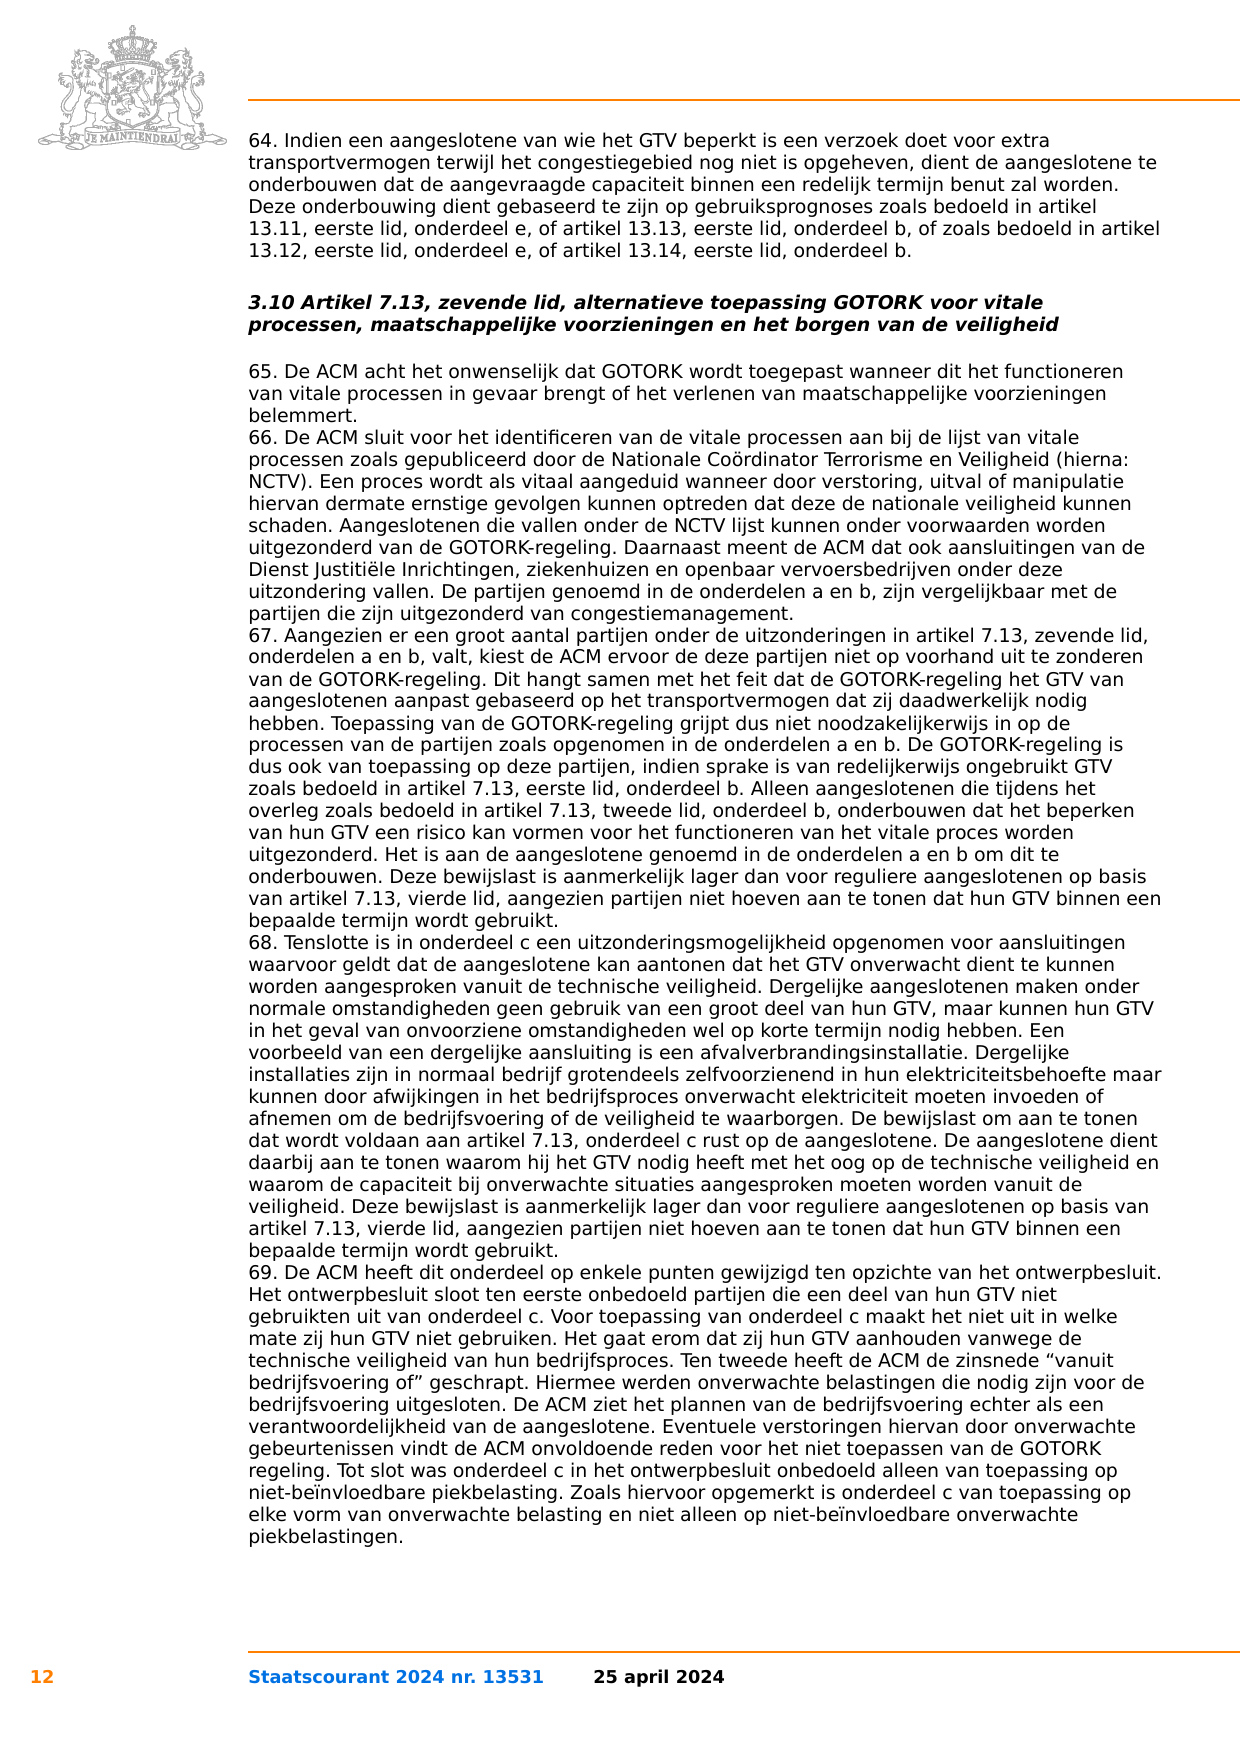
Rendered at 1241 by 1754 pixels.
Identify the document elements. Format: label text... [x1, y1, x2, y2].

text 66. De ACM sluit voor het identificeren van de vitale processen aan bij de lijst van vitale processen zoals gepubliceerd door de Nationale Coördinator Terrorisme en Veiligheid (hierna: NCTV). Een proces wordt als vitaal aangeduid wanneer door verstoring, uitval of manipulatie hiervan dermate ernstige gevolgen kunnen optreden dat deze de nationale veiligheid kunnen schaden. Aangeslotenen die vallen onder de NCTV lijst kunnen onder voorwaarden worden uitgezonderd van de GOTORK-regeling. Daarnaast meent de ACM dat ook aansluitingen van de Dienst Justitiële Inrichtingen, ziekenhuizen en openbaar vervoersbedrijven onder deze uitzondering vallen. De partijen genoemd in de onderdelen a en b, zijn vergelijkbaar met de partijen die zijn uitgezonderd van congestiemanagement. [248, 427, 1163, 624]
text 68. Tenslotte is in onderdeel c een uitzonderingsmogelijkheid opgenomen voor aansluitingen waarvoor geldt dat de aangeslotene kan aantonen dat het GTV onverwacht dient te kunnen worden aangesproken vanuit de technische veiligheid. Dergelijke aangeslotenen maken onder normale omstandigheden geen gebruik van een groot deel van hun GTV, maar kunnen hun GTV in het geval van onvoorziene omstandigheden wel op korte termijn nodig hebben. Een voorbeeld van een dergelijke aansluiting is een afvalverbrandingsinstallatie. Dergelijke installaties zijn in normaal bedrijf grotendeels zelfvoorzienend in hun elektriciteitsbehoefte maar kunnen door afwijkingen in het bedrijfsproces onverwacht elektriciteit moeten invoeden of afnemen om de bedrijfsvoering of de veiligheid te waarborgen. De bewijslast om aan te tonen dat wordt voldaan aan artikel 7.13, onderdeel c rust op de aangeslotene. De aangeslotene dient daarbij aan te tonen waarom hij het GTV nodig heeft met het oog op de technische veiligheid en waarom de capaciteit bij onverwachte situaties aangesproken moeten worden vanuit de veiligheid. Deze bewijslast is aanmerkelijk lager dan voor reguliere aangeslotenen op basis van artikel 7.13, vierde lid, aangezien partijen niet hoeven aan te tonen dat hun GTV binnen een bepaalde termijn wordt gebruikt. [248, 932, 1163, 1262]
text 69. De ACM heeft dit onderdeel op enkele punten gewijzigd ten opzichte van het ontwerpbesluit. Het ontwerpbesluit sloot ten eerste onbedoeld partijen die een deel van hun GTV niet gebruikten uit van onderdeel c. Voor toepassing van onderdeel c maakt het niet uit in welke mate zij hun GTV niet gebruiken. Het gaat erom dat zij hun GTV aanhouden vanwege de technische veiligheid van hun bedrijfsproces. Ten tweede heeft de ACM de zinsnede “vanuit bedrijfsvoering of” geschrapt. Hiermee werden onverwachte belastingen die nodig zijn voor de bedrijfsvoering uitgesloten. De ACM ziet het plannen van de bedrijfsvoering echter als een verantwoordelijkheid van de aangeslotene. Eventuele verstoringen hiervan door onverwachte gebeurtenissen vindt de ACM onvoldoende reden voor het niet toepassen van de GOTORK regeling. Tot slot was onderdeel c in het ontwerpbesluit onbedoeld alleen van toepassing op niet-beïnvloedbare piekbelasting. Zoals hiervoor opgemerkt is onderdeel c van toepassing op elke vorm van onverwachte belasting en niet alleen op niet-beïnvloedbare onverwachte piekbelastingen. [248, 1262, 1163, 1548]
text 67. Aangezien er een groot aantal partijen onder de uitzonderingen in artikel 7.13, zevende lid, onderdelen a en b, valt, kiest de ACM ervoor de deze partijen niet op voorhand uit te zonderen van de GOTORK-regeling. Dit hangt samen met het feit dat de GOTORK-regeling het GTV van aangeslotenen aanpast gebaseerd op het transportvermogen dat zij daadwerkelijk nodig hebben. Toepassing van de GOTORK-regeling grijpt dus niet noodzakelijkerwijs in op de processen van de partijen zoals opgenomen in de onderdelen a en b. De GOTORK-regeling is dus ook van toepassing op deze partijen, indien sprake is van redelijkerwijs ongebruikt GTV zoals bedoeld in artikel 7.13, eerste lid, onderdeel b. Alleen aangeslotenen die tijdens het overleg zoals bedoeld in artikel 7.13, tweede lid, onderdeel b, onderbouwen dat het beperken van hun GTV een risico kan vormen voor het functioneren van het vitale proces worden uitgezonderd. Het is aan de aangeslotene genoemd in de onderdelen a en b om dit te onderbouwen. Deze bewijslast is aanmerkelijk lager dan voor reguliere aangeslotenen op basis van artikel 7.13, vierde lid, aangezien partijen niet hoeven aan te tonen dat hun GTV binnen een bepaalde termijn wordt gebruikt. [248, 624, 1163, 932]
picture [38, 25, 227, 150]
text 65. De ACM acht het onwenselijk dat GOTORK wordt toegepast wanneer dit het functioneren van vitale processen in gevaar brengt of het verlenen van maatschappelijke voorzieningen belemmert. [248, 361, 1163, 427]
subtitle 3.10 Artikel 7.13, zevende lid, alternatieve toepassing GOTORK voor vitale processen, maatschappelijke voorzieningen en het borgen van de veiligheid [248, 292, 1163, 336]
text 64. Indien een aangeslotene van wie het GTV beperkt is een verzoek doet voor extra transportvermogen terwijl het congestiegebied nog niet is opgeheven, dient de aangeslotene te onderbouwen dat de aangevraagde capaciteit binnen een redelijk termijn benut zal worden. Deze onderbouwing dient gebaseerd te zijn op gebruiksprognoses zoals bedoeld in artikel 13.11, eerste lid, onderdeel e, of artikel 13.13, eerste lid, onderdeel b, of zoals bedoeld in artikel 13.12, eerste lid, onderdeel e, of artikel 13.14, eerste lid, onderdeel b. [248, 130, 1163, 262]
